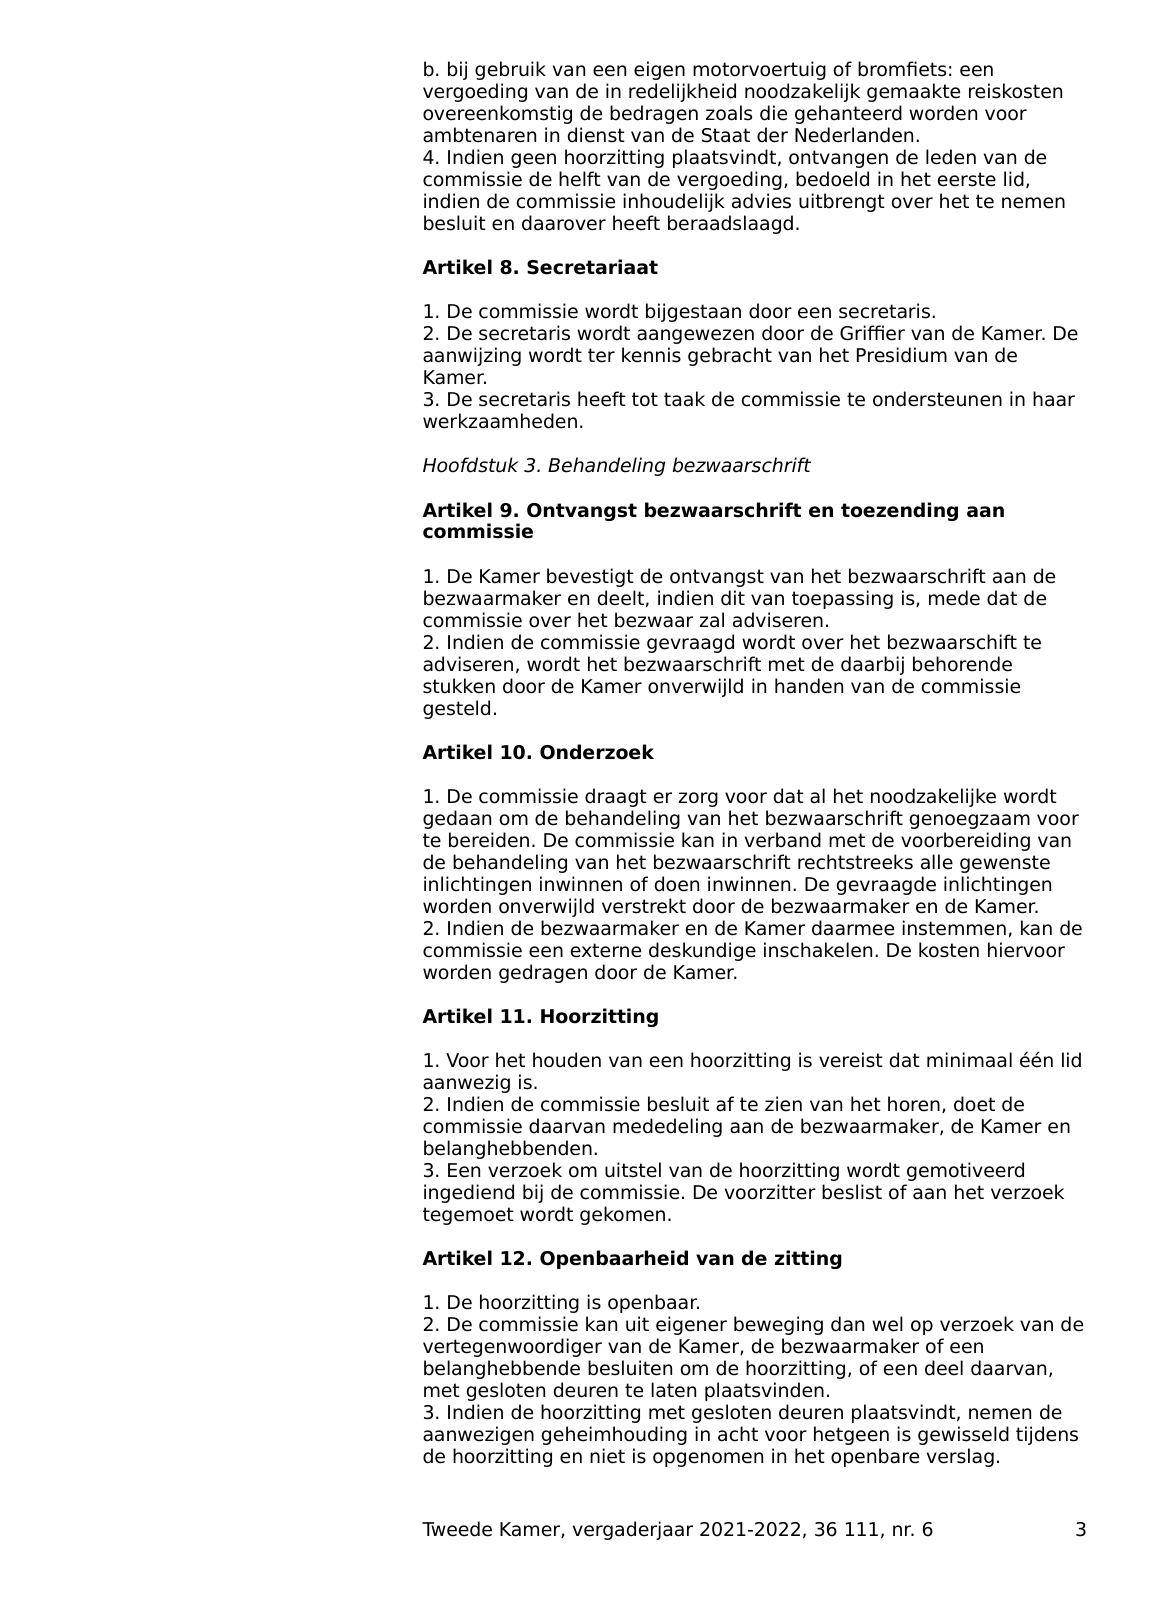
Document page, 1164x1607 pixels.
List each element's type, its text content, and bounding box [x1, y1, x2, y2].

text 3. De secretaris heeft tot taak de commissie te ondersteunen in haar werkzaamheden. [422, 389, 1087, 433]
text 4. Indien geen hoorzitting plaatsvindt, ontvangen de leden van de commissie de helft van de vergoeding, bedoeld in het eerste lid, indien de commissie inhoudelijk advies uitbrengt over het te nemen besluit en daarover heeft beraadslaagd. [422, 147, 1087, 235]
text 2. Indien de commissie gevraagd wordt over het bezwaarschift te adviseren, wordt het bezwaarschrift met de daarbij behorende stukken door de Kamer onverwijld in handen van de commissie gesteld. [422, 632, 1087, 719]
text 3. Een verzoek om uitstel van de hoorzitting wordt gemotiveerd ingediend bij de commissie. De voorzitter beslist of aan het verzoek tegemoet wordt gekomen. [422, 1160, 1087, 1226]
text 1. De commissie draagt er zorg voor dat al het noodzakelijke wordt gedaan om de behandeling van het bezwaarschrift genoegzaam voor te bereiden. De commissie kan in verband met de voorbereiding van de behandeling van het bezwaarschrift rechtstreeks alle gewenste inlichtingen inwinnen of doen inwinnen. De gevraagde inlichtingen worden onverwijld verstrekt door de bezwaarmaker en de Kamer. [422, 786, 1087, 918]
subtitle Artikel 8. Secretariaat [422, 257, 1087, 279]
text 1. De commissie wordt bijgestaan door een secretaris. [422, 301, 1087, 323]
subtitle Hoofdstuk 3. Behandeling bezwaarschrift [422, 455, 1087, 477]
text 1. De hoorzitting is openbaar. [422, 1292, 1087, 1314]
subtitle Artikel 9. Ontvangst bezwaarschrift en toezending aan commissie [422, 499, 1087, 543]
subtitle Artikel 11. Hoorzitting [422, 1006, 1087, 1028]
text 2. De commissie kan uit eigener beweging dan wel op verzoek van de vertegenwoordiger van de Kamer, de bezwaarmaker of een belanghebbende besluiten om de hoorzitting, of een deel daarvan, met gesloten deuren te laten plaatsvinden. [422, 1314, 1087, 1402]
text 3. Indien de hoorzitting met gesloten deuren plaatsvindt, nemen de aanwezigen geheimhouding in acht voor hetgeen is gewisseld tijdens de hoorzitting en niet is opgenomen in het openbare verslag. [422, 1402, 1087, 1468]
text b. bij gebruik van een eigen motorvoertuig of bromfiets: een vergoeding van de in redelijkheid noodzakelijk gemaakte reiskosten overeenkomstig de bedragen zoals die gehanteerd worden voor ambtenaren in dienst van de Staat der Nederlanden. [422, 59, 1087, 147]
subtitle Artikel 12. Openbaarheid van de zitting [422, 1248, 1087, 1270]
text 2. De secretaris wordt aangewezen door de Griffier van de Kamer. De aanwijzing wordt ter kennis gebracht van het Presidium van de Kamer. [422, 323, 1087, 389]
text 2. Indien de commissie besluit af te zien van het horen, doet de commissie daarvan mededeling aan de bezwaarmaker, de Kamer en belanghebbenden. [422, 1094, 1087, 1160]
text 2. Indien de bezwaarmaker en de Kamer daarmee instemmen, kan de commissie een externe deskundige inschakelen. De kosten hiervoor worden gedragen door de Kamer. [422, 918, 1087, 984]
subtitle Artikel 10. Onderzoek [422, 742, 1087, 764]
text 1. Voor het houden van een hoorzitting is vereist dat minimaal één lid aanwezig is. [422, 1050, 1087, 1094]
text 1. De Kamer bevestigt de ontvangst van het bezwaarschrift aan de bezwaarmaker en deelt, indien dit van toepassing is, mede dat de commissie over het bezwaar zal adviseren. [422, 566, 1087, 632]
